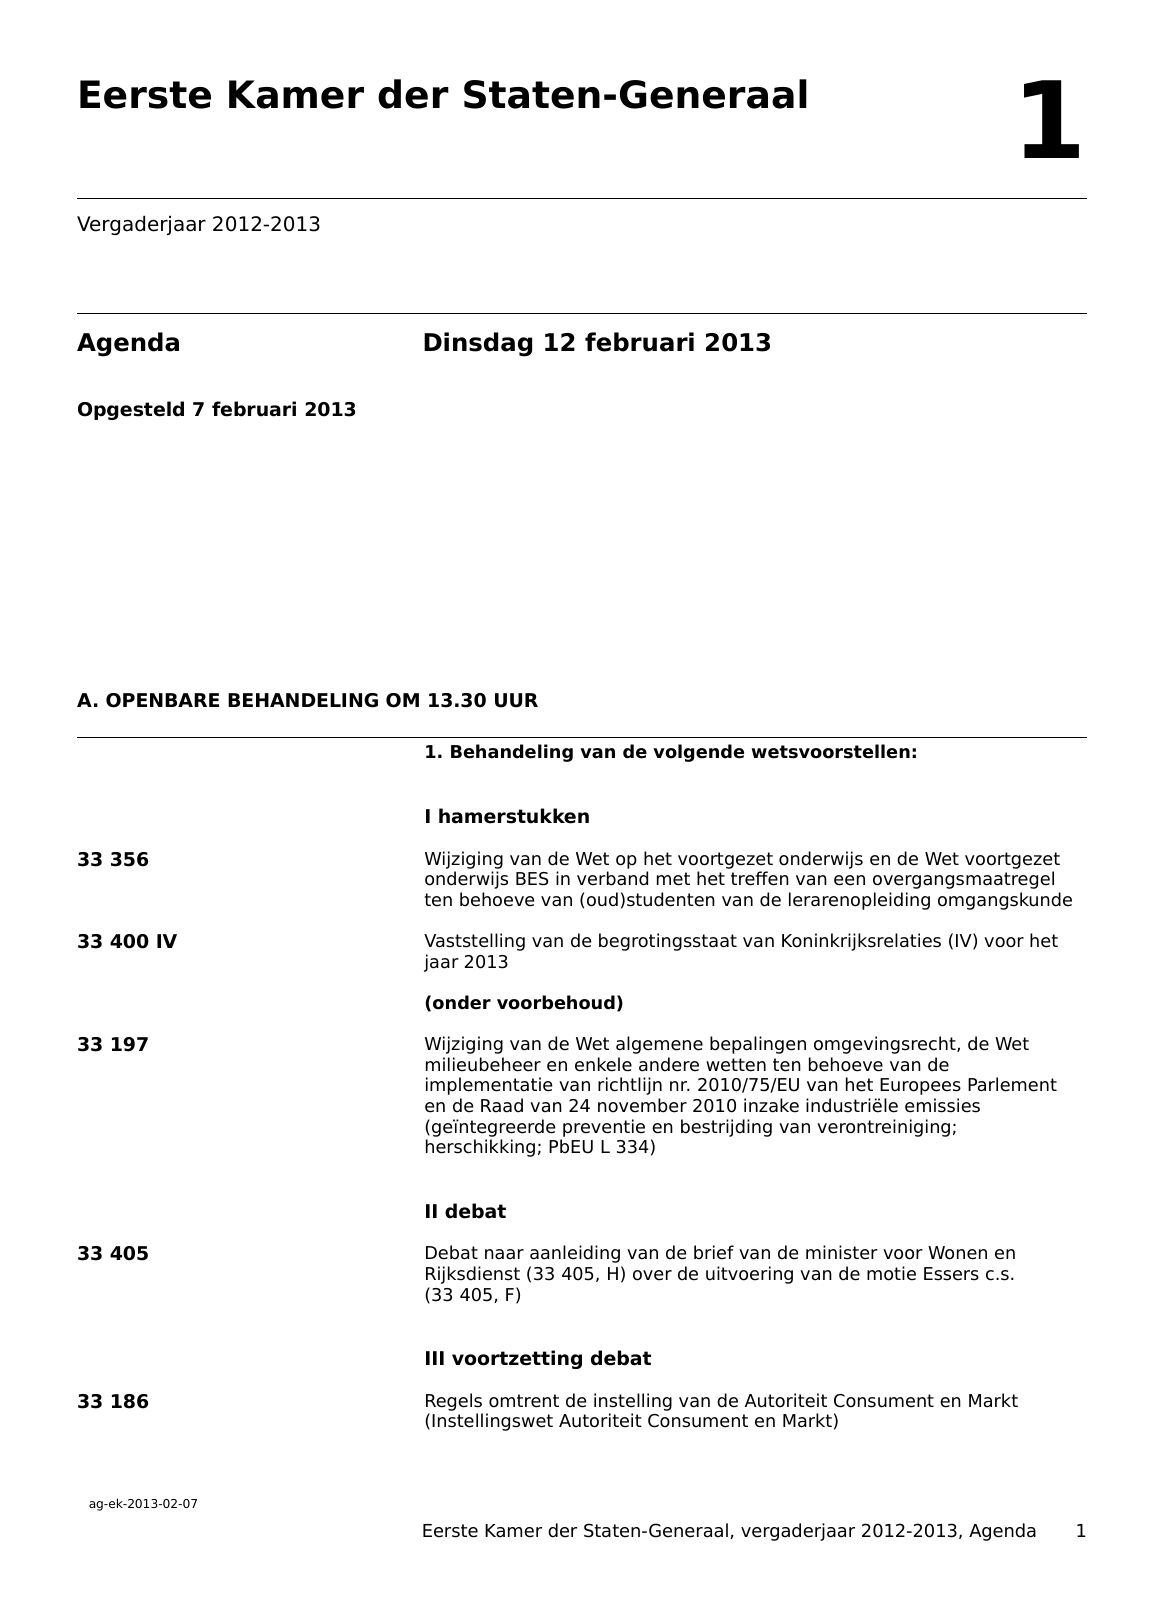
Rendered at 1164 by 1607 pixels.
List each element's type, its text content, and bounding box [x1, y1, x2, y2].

table_cell [401, 972, 418, 993]
table_cell [77, 1370, 401, 1391]
table_cell [418, 763, 1087, 784]
table_cell [401, 1179, 418, 1223]
table_cell [418, 910, 1087, 931]
table_header [401, 738, 418, 763]
table_cell [401, 1326, 418, 1370]
table_cell [401, 763, 418, 784]
table_cell 33 405 [77, 1243, 401, 1305]
table_cell Regels omtrent de instelling van de Autoriteit Consument en Markt (Instellingswet Autoriteit Consument en Markt) [418, 1391, 1087, 1432]
table_cell [401, 828, 418, 848]
table_cell [77, 1305, 401, 1326]
table_cell II debat [418, 1179, 1087, 1223]
table_cell [77, 1223, 401, 1243]
table_cell Vergaderjaar 2012-2013 [77, 199, 1087, 313]
table_cell [401, 784, 418, 828]
table_cell III voortzetting debat [418, 1326, 1087, 1370]
table_cell [418, 1158, 1087, 1178]
table_cell [77, 1158, 401, 1178]
table_cell [77, 972, 401, 993]
table_header 1 [886, 59, 1087, 198]
text ag-ek-2013-02-07 [88, 1497, 323, 1511]
table_cell Dinsdag 12 februari 2013 [422, 314, 1087, 357]
table_cell [401, 910, 418, 931]
table_cell [77, 910, 401, 931]
table_cell Vaststelling van de begrotingsstaat van Koninkrijksrelaties (IV) voor het jaar 2013 [418, 931, 1087, 972]
table_cell 33 356 [77, 849, 401, 910]
table_cell [77, 1014, 401, 1034]
table_cell [401, 1391, 418, 1432]
table_header [77, 738, 401, 763]
table_cell [418, 828, 1087, 848]
table_cell [418, 1305, 1087, 1326]
table_cell [401, 1370, 418, 1391]
table_cell Agenda [77, 314, 422, 357]
table_cell [418, 1014, 1087, 1034]
table_cell Wijziging van de Wet op het voortgezet onderwijs en de Wet voortgezet onderwijs BES in verband met het treffen van een overgangsmaatregel ten behoeve van (oud)studenten van de lerarenopleiding omgangskunde [418, 849, 1087, 910]
table_cell [401, 1223, 418, 1243]
table_cell 33 400 IV [77, 931, 401, 972]
table_cell Debat naar aanleiding van de brief van de minister voor Wonen en Rijksdienst (33 405, H) over de uitvoering van de motie Essers c.s. (33 405, F) [418, 1243, 1087, 1305]
table_cell [401, 849, 418, 910]
table_cell [401, 1158, 418, 1178]
table_cell [401, 1305, 418, 1326]
table_header Eerste Kamer der Staten-Generaal [77, 59, 886, 198]
table_cell 33 186 [77, 1391, 401, 1432]
table_cell [418, 1223, 1087, 1243]
table_cell [77, 784, 401, 828]
table_cell [418, 1370, 1087, 1391]
table_cell [77, 828, 401, 848]
table_cell [77, 993, 401, 1013]
table_cell [401, 1014, 418, 1034]
table_cell [77, 763, 401, 784]
table_cell Wijziging van de Wet algemene bepalingen omgevingsrecht, de Wet milieubeheer en enkele andere wetten ten behoeve van de implementatie van richtlijn nr. 2010/75/EU van het Europees Parlement en de Raad van 24 november 2010 inzake industriële emissies (geïntegreerde preventie en bestrijding van verontreiniging; herschikking; PbEU L 334) [418, 1034, 1087, 1158]
table_cell I hamerstukken [418, 784, 1087, 828]
table_cell [401, 1243, 418, 1305]
table_cell [401, 1034, 418, 1158]
table_header 1. Behandeling van de volgende wetsvoorstellen: [418, 738, 1087, 763]
table_cell (onder voorbehoud) [418, 993, 1087, 1013]
table_cell [418, 972, 1087, 993]
table_cell [401, 931, 418, 972]
table_cell [77, 1179, 401, 1223]
table_cell 33 197 [77, 1034, 401, 1158]
text Opgesteld 7 februari 2013 [77, 399, 1087, 421]
table_cell [77, 1326, 401, 1370]
table_cell [401, 993, 418, 1013]
subtitle A. OPENBARE BEHANDELING OM 13.30 UUR [77, 690, 1087, 712]
